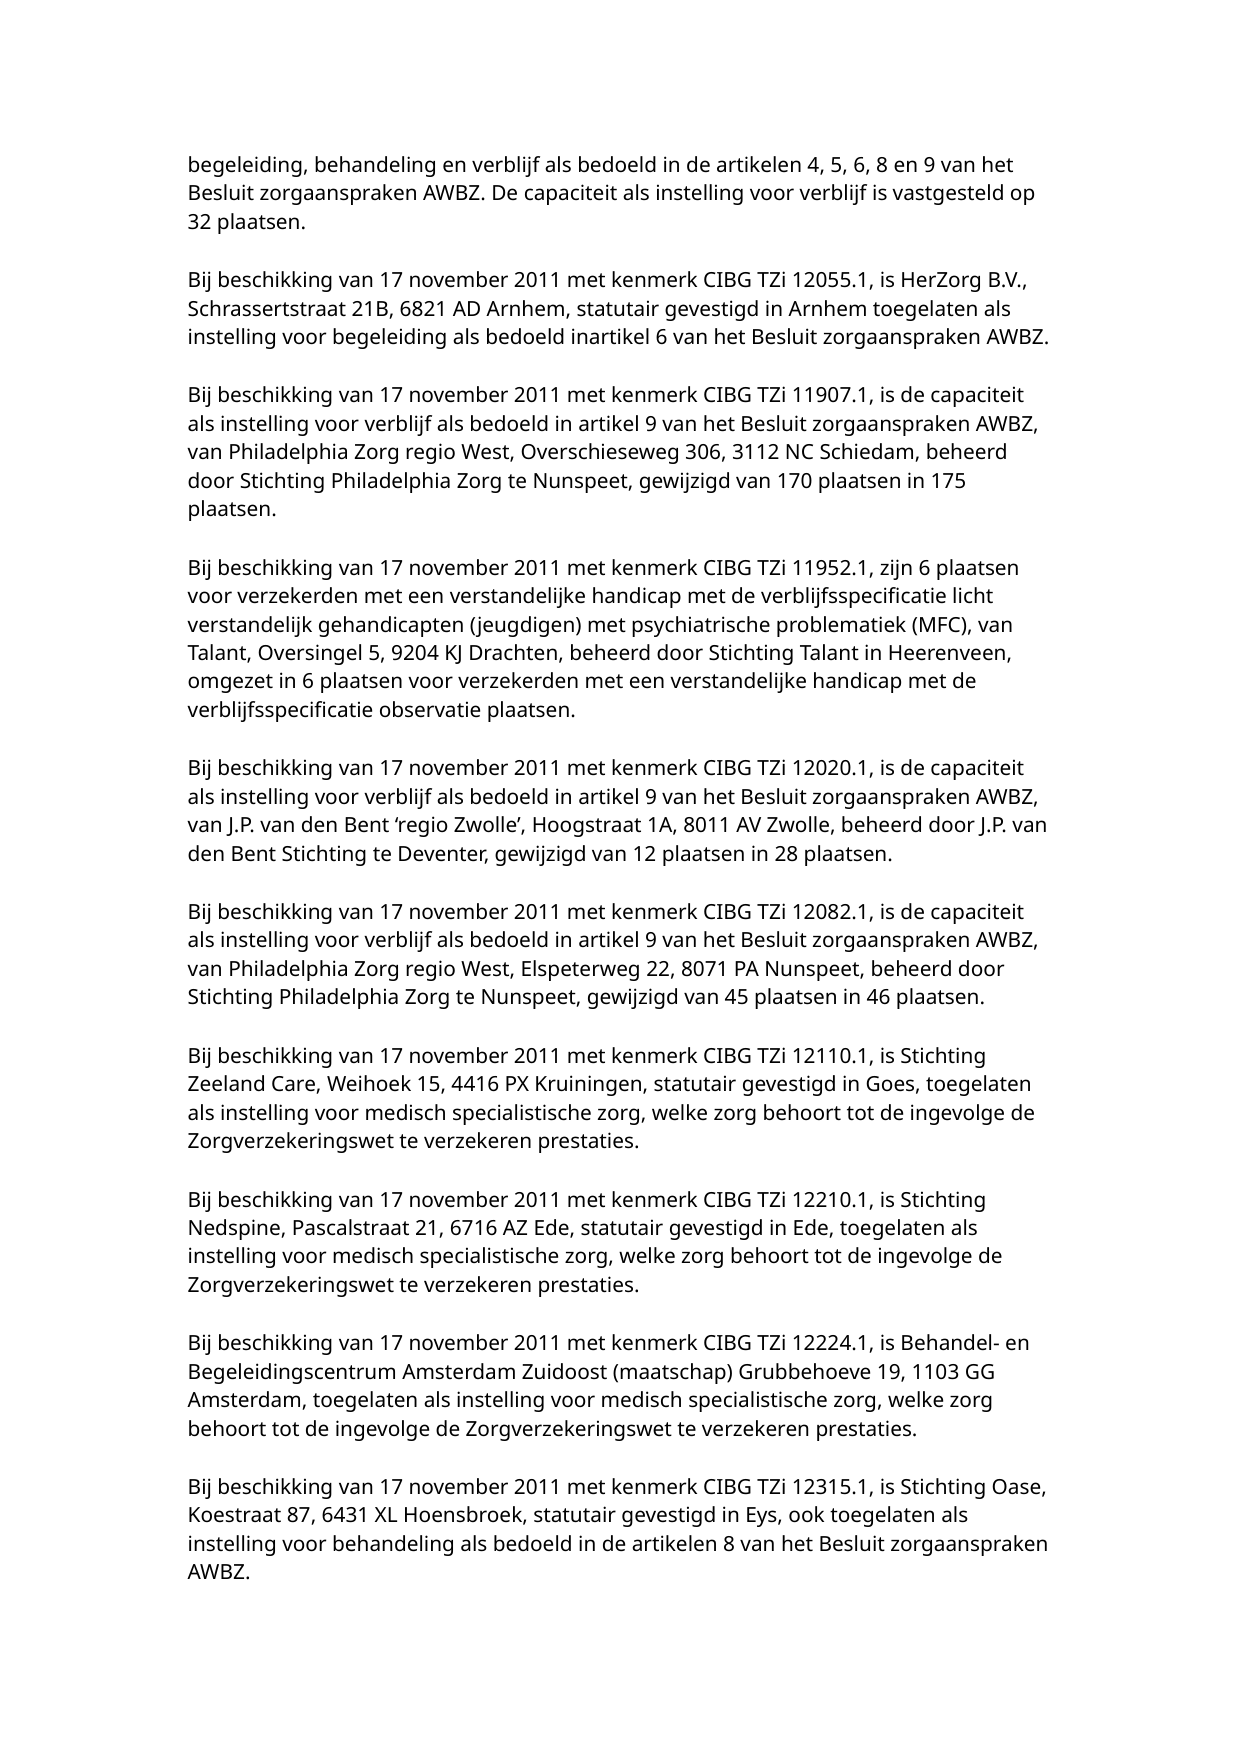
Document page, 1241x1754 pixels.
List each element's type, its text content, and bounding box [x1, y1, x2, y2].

text Bij beschikking van 17 november 2011 met kenmerk CIBG TZi 12110.1, is Stichting Zeeland Care, Weihoek 15, 4416 PX Kruiningen, statutair gevestigd in Goes, toegelaten als instelling voor medisch specialistische zorg, welke zorg behoort tot de ingevolge de Zorgverzekeringswet te verzekeren prestaties. [187, 1041, 1053, 1155]
text Bij beschikking van 17 november 2011 met kenmerk CIBG TZi 12020.1, is de capaciteit als instelling voor verblijf als bedoeld in artikel 9 van het Besluit zorgaanspraken AWBZ, van J.P. van den Bent ‘regio Zwolle’, Hoogstraat 1A, 8011 AV Zwolle, beheerd door J.P. van den Bent Stichting te Deventer, gewijzigd van 12 plaatsen in 28 plaatsen. [187, 753, 1053, 867]
text Bij beschikking van 17 november 2011 met kenmerk CIBG TZi 12210.1, is Stichting Nedspine, Pascalstraat 21, 6716 AZ Ede, statutair gevestigd in Ede, toegelaten als instelling voor medisch specialistische zorg, welke zorg behoort tot de ingevolge de Zorgverzekeringswet te verzekeren prestaties. [187, 1185, 1053, 1298]
text begeleiding, behandeling en verblijf als bedoeld in de artikelen 4, 5, 6, 8 en 9 van het Besluit zorgaanspraken AWBZ. De capaciteit als instelling voor verblijf is vastgesteld op 32 plaatsen. [187, 150, 1053, 235]
text Bij beschikking van 17 november 2011 met kenmerk CIBG TZi 12224.1, is Behandel- en Begeleidingscentrum Amsterdam Zuidoost (maatschap) Grubbehoeve 19, 1103 GG Amsterdam, toegelaten als instelling voor medisch specialistische zorg, welke zorg behoort tot de ingevolge de Zorgverzekeringswet te verzekeren prestaties. [187, 1328, 1053, 1442]
text Bij beschikking van 17 november 2011 met kenmerk CIBG TZi 11952.1, zijn 6 plaatsen voor verzekerden met een verstandelijke handicap met de verblijfsspecificatie licht verstandelijk gehandicapten (jeugdigen) met psychiatrische problematiek (MFC), van Talant, Oversingel 5, 9204 KJ Drachten, beheerd door Stichting Talant in Heerenveen, omgezet in 6 plaatsen voor verzekerden met een verstandelijke handicap met de verblijfsspecificatie observatie plaatsen. [187, 553, 1053, 723]
text Bij beschikking van 17 november 2011 met kenmerk CIBG TZi 12082.1, is de capaciteit als instelling voor verblijf als bedoeld in artikel 9 van het Besluit zorgaanspraken AWBZ, van Philadelphia Zorg regio West, Elspeterweg 22, 8071 PA Nunspeet, beheerd door Stichting Philadelphia Zorg te Nunspeet, gewijzigd van 45 plaatsen in 46 plaatsen. [187, 897, 1053, 1011]
text Bij beschikking van 17 november 2011 met kenmerk CIBG TZi 12315.1, is Stichting Oase, Koestraat 87, 6431 XL Hoensbroek, statutair gevestigd in Eys, ook toegelaten als instelling voor behandeling als bedoeld in de artikelen 8 van het Besluit zorgaanspraken AWBZ. [187, 1472, 1053, 1586]
text Bij beschikking van 17 november 2011 met kenmerk CIBG TZi 12055.1, is HerZorg B.V., Schrassertstraat 21B, 6821 AD Arnhem, statutair gevestigd in Arnhem toegelaten als instelling voor begeleiding als bedoeld inartikel 6 van het Besluit zorgaanspraken AWBZ. [187, 265, 1053, 351]
text Bij beschikking van 17 november 2011 met kenmerk CIBG TZi 11907.1, is de capaciteit als instelling voor verblijf als bedoeld in artikel 9 van het Besluit zorgaanspraken AWBZ, van Philadelphia Zorg regio West, Overschieseweg 306, 3112 NC Schiedam, beheerd door Stichting Philadelphia Zorg te Nunspeet, gewijzigd van 170 plaatsen in 175 plaatsen. [187, 381, 1053, 523]
